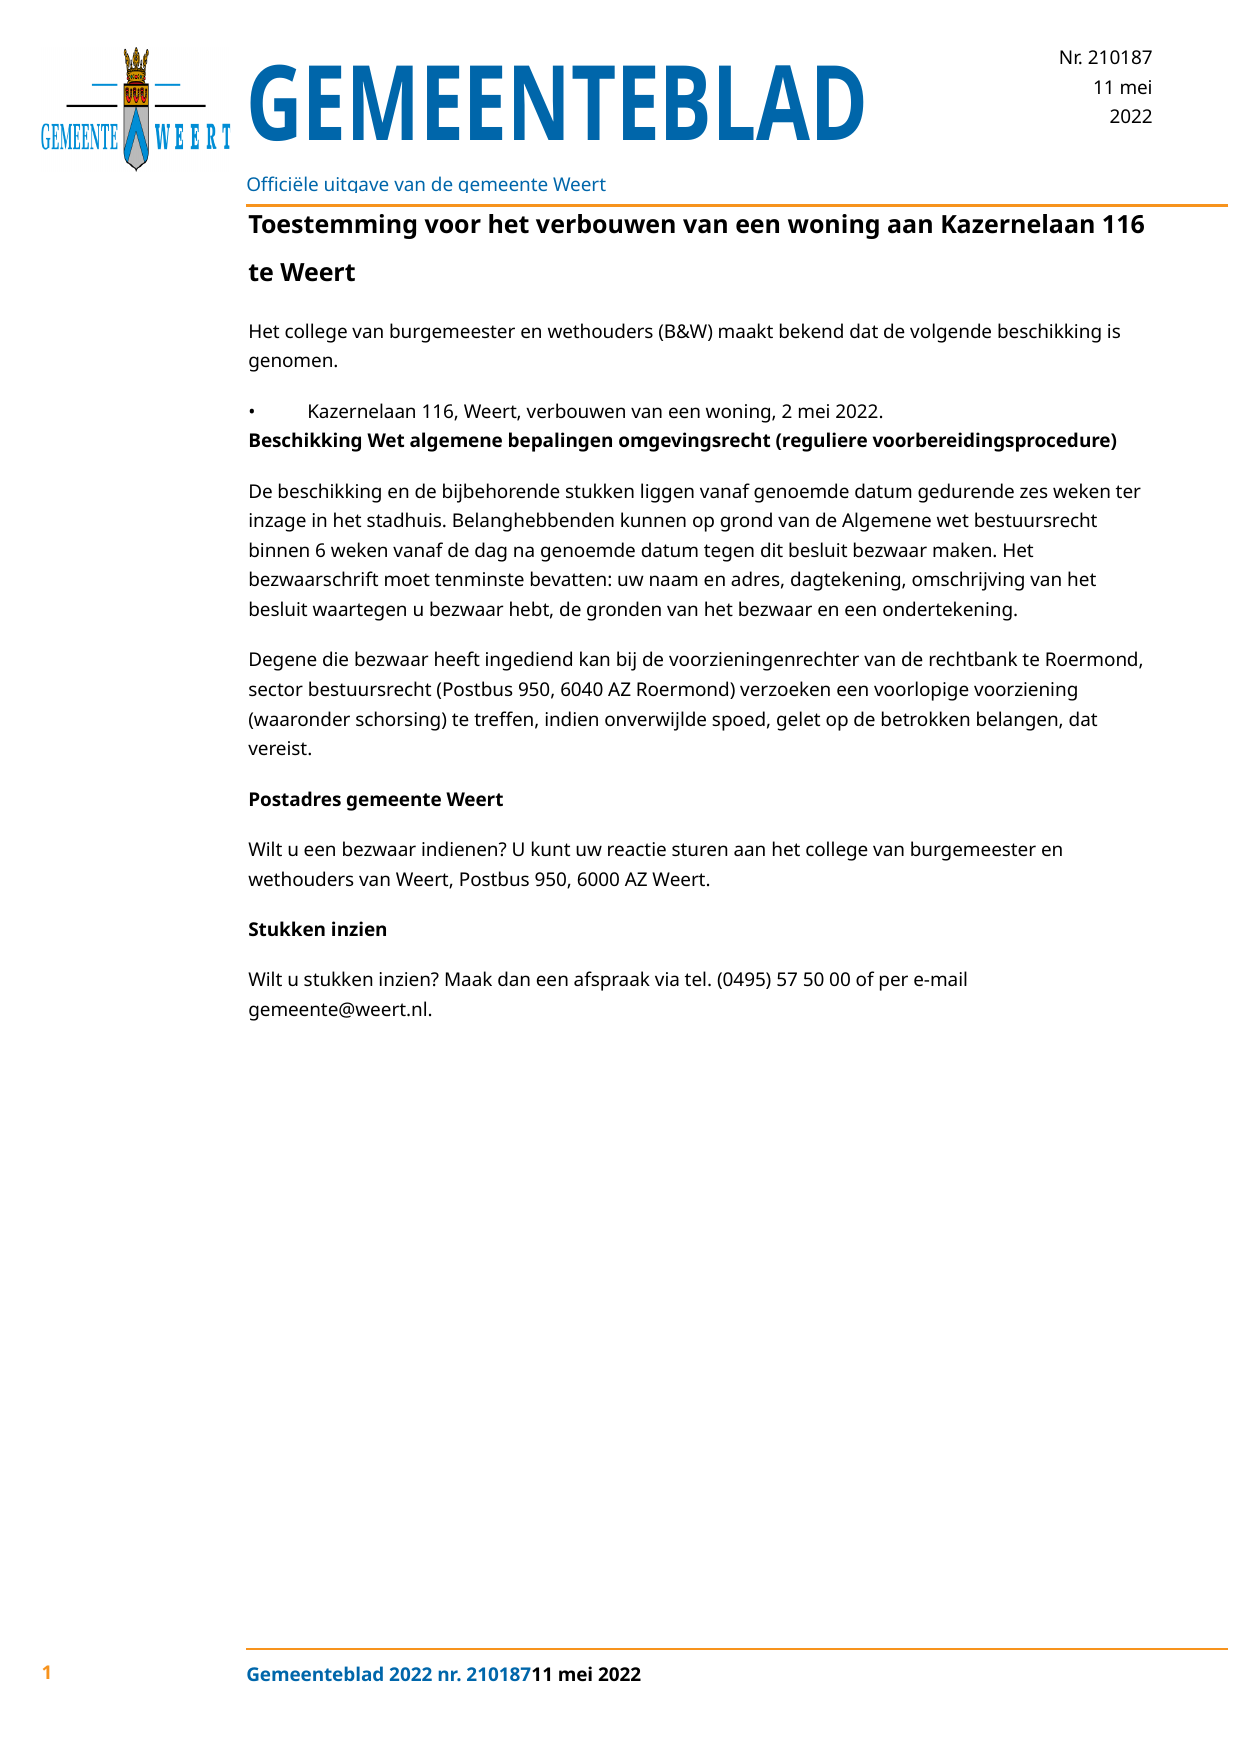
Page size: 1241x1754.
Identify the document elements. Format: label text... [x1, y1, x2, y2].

text De beschikking en de bijbehorende stukken liggen vanaf genoemde datum gedurende zes weken ter inzage in het stadhuis. Belanghebbenden kunnen op grond van de Algemene wet bestuursrecht binnen 6 weken vanaf de dag na genoemde datum tegen dit besluit bezwaar maken. Het bezwaarschrift moet tenminste bevatten: uw naam en adres, dagtekening, omschrijving van het besluit waartegen u bezwaar hebt, de gronden van het bezwaar en een ondertekening. [248, 478, 1152, 622]
text Het college van burgemeester en wethouders (B&W) maakt bekend dat de volgende beschikking is genomen. [248, 318, 1152, 373]
picture [41, 47, 231, 172]
text Postadres gemeente Weert [248, 786, 1152, 812]
text Stukken inzien [248, 916, 1152, 942]
text Toestemming voor het verbouwen van een woning aan Kazernelaan 116 te Weert [248, 207, 1152, 288]
list Kazernelaan 116, Weert, verbouwen van een woning, 2 mei 2022. [248, 398, 1152, 424]
text Wilt u een bezwaar indienen? U kunt uw reactie sturen aan het college van burgemeester en wethouders van Weert, Postbus 950, 6000 AZ Weert. [248, 836, 1152, 892]
text Beschikking Wet algemene bepalingen omgevingsrecht (reguliere voorbereidingsprocedure) [248, 427, 1152, 453]
text Degene die bezwaar heeft ingediend kan bij de voorzieningenrechter van de rechtbank te Roermond, sector bestuursrecht (Postbus 950, 6040 AZ Roermond) verzoeken een voorlopige voorziening (waaronder schorsing) te treffen, indien onverwijlde spoed, gelet op de betrokken belangen, dat vereist. [248, 647, 1152, 761]
text Wilt u stukken inzien? Maak dan een afspraak via tel. (0495) 57 50 00 of per e-mail gemeente@weert.nl. [248, 967, 1152, 1022]
